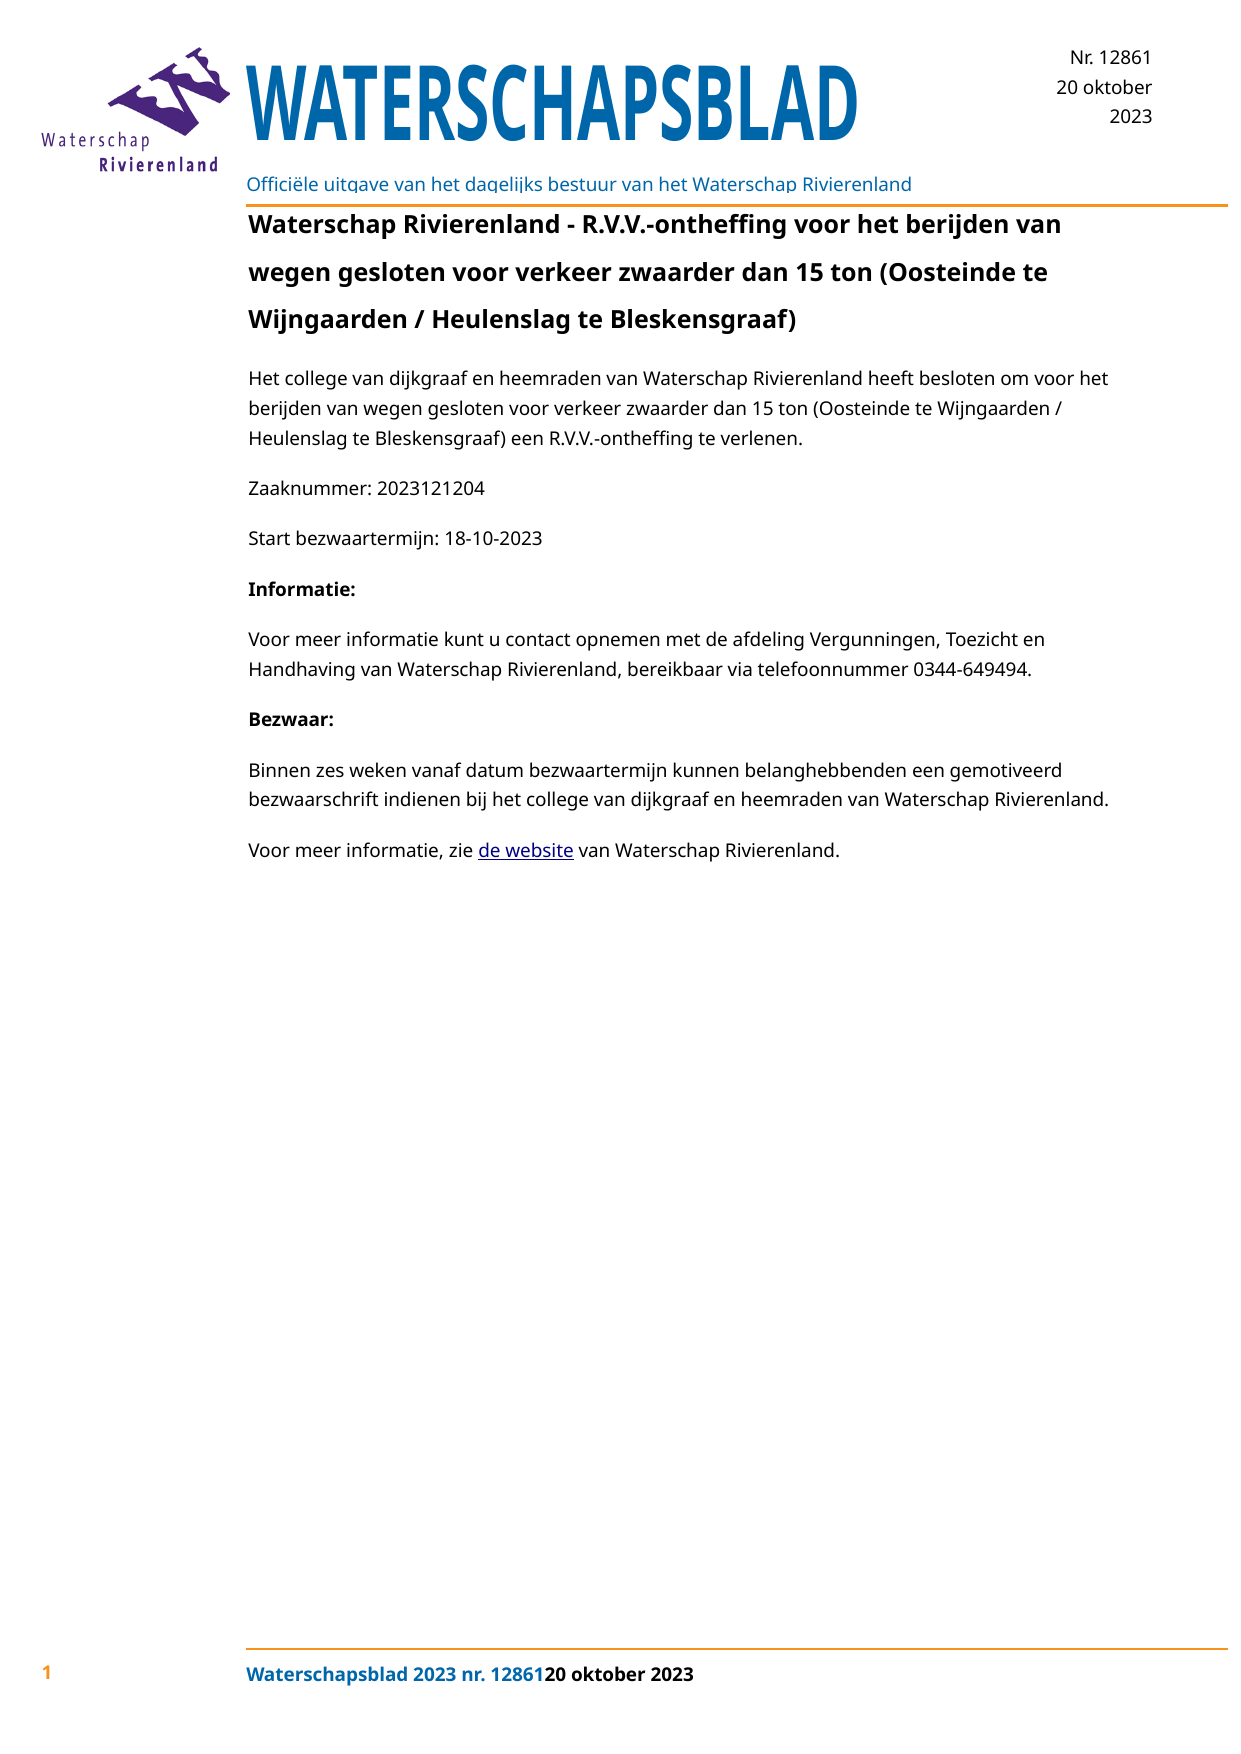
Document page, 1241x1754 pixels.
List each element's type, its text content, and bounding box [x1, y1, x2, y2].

text Binnen zes weken vanaf datum bezwaartermijn kunnen belanghebbenden een gemotiveerd bezwaarschrift indienen bij het college van dijkgraaf en heemraden van Waterschap Rivierenland. [248, 757, 1152, 812]
text Start bezwaartermijn: 18-10-2023 [248, 526, 1152, 551]
picture [41, 47, 231, 172]
text Waterschap Rivierenland - R.V.V.-ontheffing voor het berijden van wegen gesloten voor verkeer zwaarder dan 15 ton (Oosteinde te Wijngaarden / Heulenslag te Bleskensgraaf) [248, 207, 1152, 336]
text Bezwaar: [248, 706, 1152, 732]
text Het college van dijkgraaf en heemraden van Waterschap Rivierenland heeft besloten om voor het berijden van wegen gesloten voor verkeer zwaarder dan 15 ton (Oosteinde te Wijngaarden / Heulenslag te Bleskensgraaf) een R.V.V.-ontheffing te verlenen. [248, 366, 1152, 450]
text Voor meer informatie kunt u contact opnemen met de afdeling Vergunningen, Toezicht en Handhaving van Waterschap Rivierenland, bereikbaar via telefoonnummer 0344-649494. [248, 626, 1152, 682]
text Voor meer informatie, zie de website van Waterschap Rivierenland. [248, 837, 1152, 862]
text Zaaknummer: 2023121204 [248, 475, 1152, 501]
text Informatie: [248, 576, 1152, 602]
